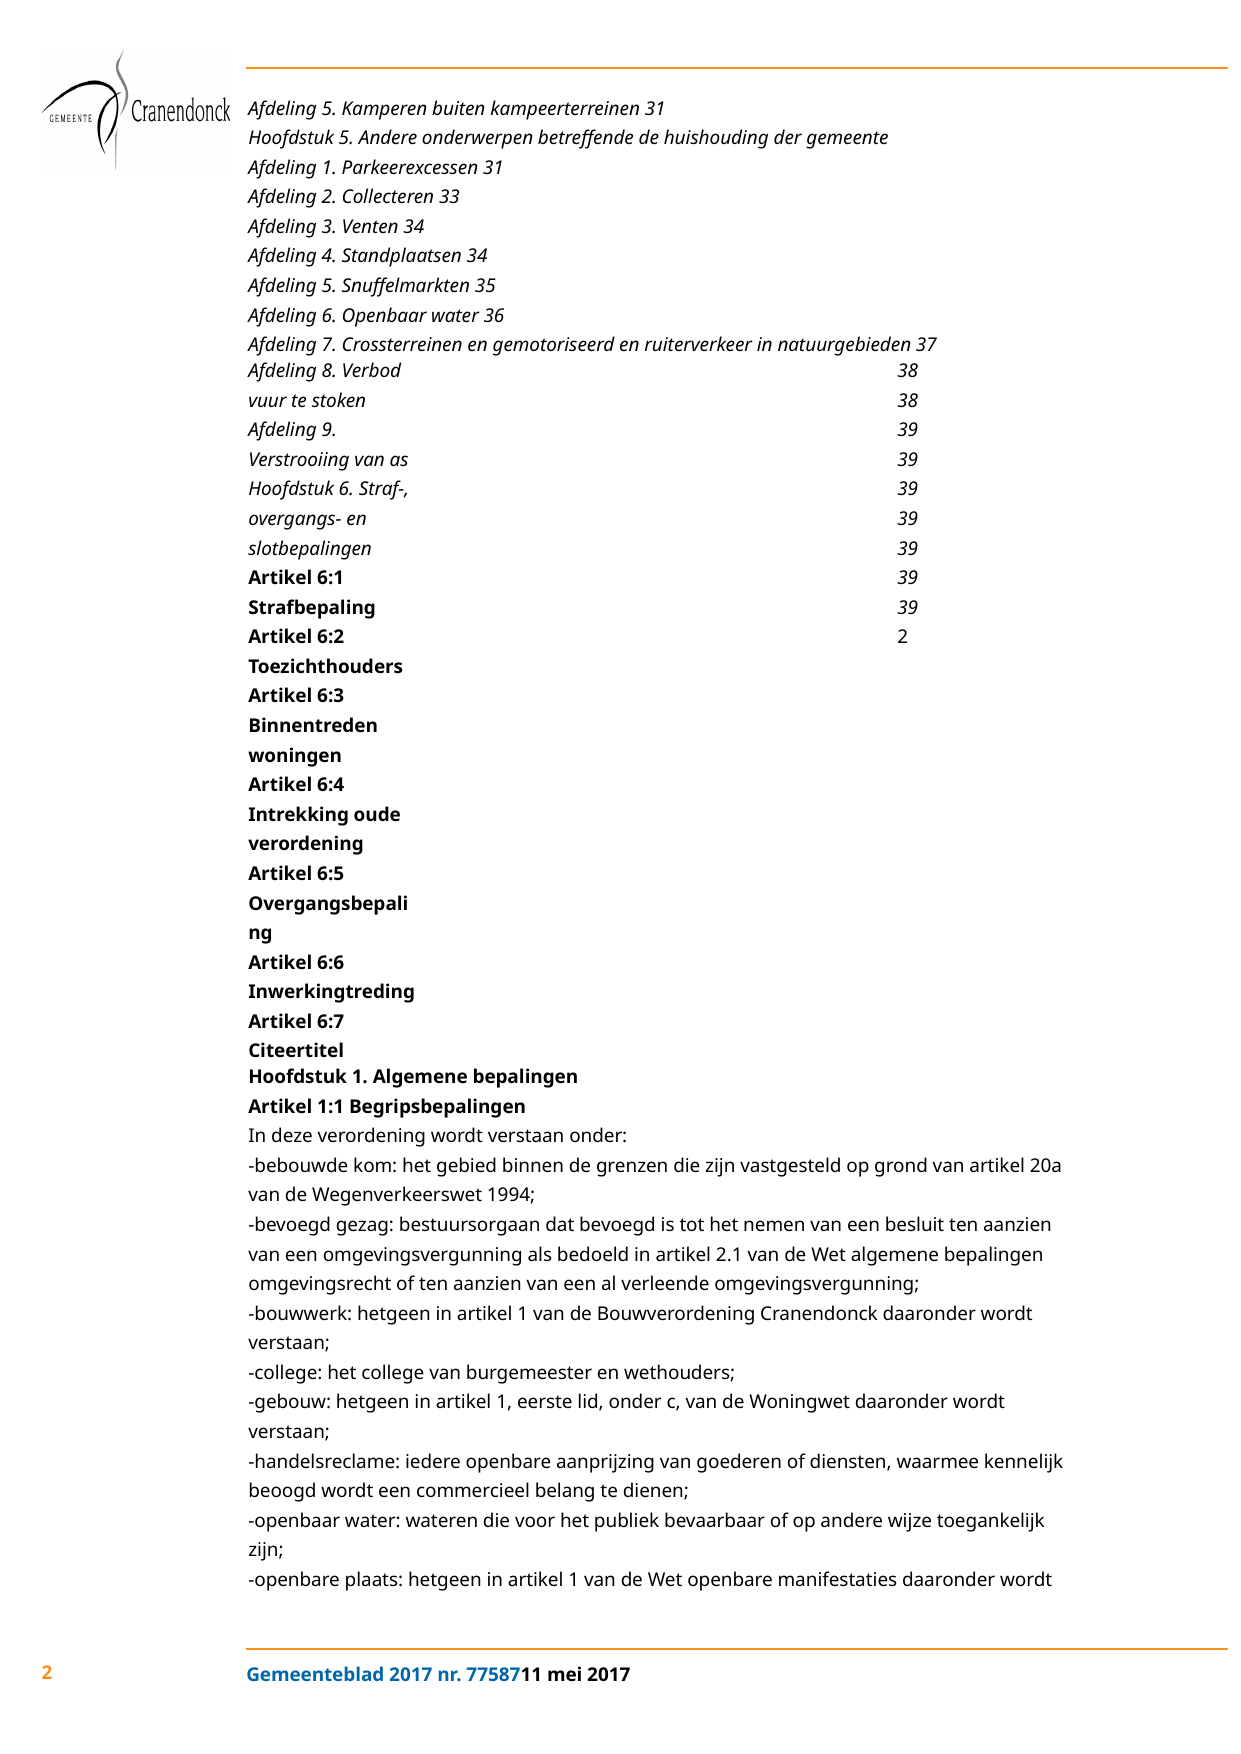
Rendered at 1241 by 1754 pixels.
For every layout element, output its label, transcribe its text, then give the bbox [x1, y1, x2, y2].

table_cell 38 38 39 39 39 39 39 39 39 2 [897, 357, 1067, 1063]
table_cell [643, 357, 727, 1063]
table_cell Hoofdstuk 1. Algemene bepalingen Artikel 1:1 Begripsbepalingen In deze verordening wordt verstaan onder: -bebouwde kom: het gebied binnen de grenzen die zijn vastgesteld op grond van artikel 20a van de Wegenverkeerswet 1994; -bevoegd gezag: bestuursorgaan dat bevoegd is tot het nemen van een besluit ten aanzien van een omgevingsvergunning als bedoeld in artikel 2.1 van de Wet algemene bepalingen omgevingsrecht of ten aanzien van een al verleende omgevingsvergunning; -bouwwerk: hetgeen in artikel 1 van de Bouwverordening Cranendonck daaronder wordt verstaan; -college: het college van burgemeester en wethouders; -gebouw: hetgeen in artikel 1, eerste lid, onder c, van de Woningwet daaronder wordt verstaan; -handelsreclame: iedere openbare aanprijzing van goederen of diensten, waarmee kennelijk beoogd wordt een commercieel belang te dienen; -openbaar water: wateren die voor het publiek bevaarbaar of op andere wijze toegankelijk zijn; -openbare plaats: hetgeen in artikel 1 van de Wet openbare manifestaties daaronder wordt [248, 1063, 1067, 1592]
table_cell Afdeling 8. Verbod vuur te stoken Afdeling 9. Verstrooiing van as Hoofdstuk 6. Straf-, overgangs- en slotbepalingen Artikel 6:1 Strafbepaling Artikel 6:2 Toezichthouders Artikel 6:3 Binnentreden woningen Artikel 6:4 Intrekking oude verordening Artikel 6:5 Overgangsbepaling Artikel 6:6 Inwerkingtreding Artikel 6:7 Citeertitel [248, 357, 418, 1063]
table_cell [418, 357, 558, 1063]
table_header Afdeling 5. Kamperen buiten kampeerterreinen 31 Hoofdstuk 5. Andere onderwerpen betreffende de huishouding der gemeente Afdeling 1. Parkeerexcessen 31 Afdeling 2. Collecteren 33 Afdeling 3. Venten 34 Afdeling 4. Standplaatsen 34 Afdeling 5. Snuffelmarkten 35 Afdeling 6. Openbaar water 36 Afdeling 7. Crossterreinen en gemotoriseerd en ruiterverkeer in natuurgebieden 37 [248, 95, 1067, 357]
picture [41, 47, 231, 172]
table_cell [558, 357, 643, 1063]
table_cell [728, 357, 812, 1063]
table_cell [812, 357, 897, 1063]
